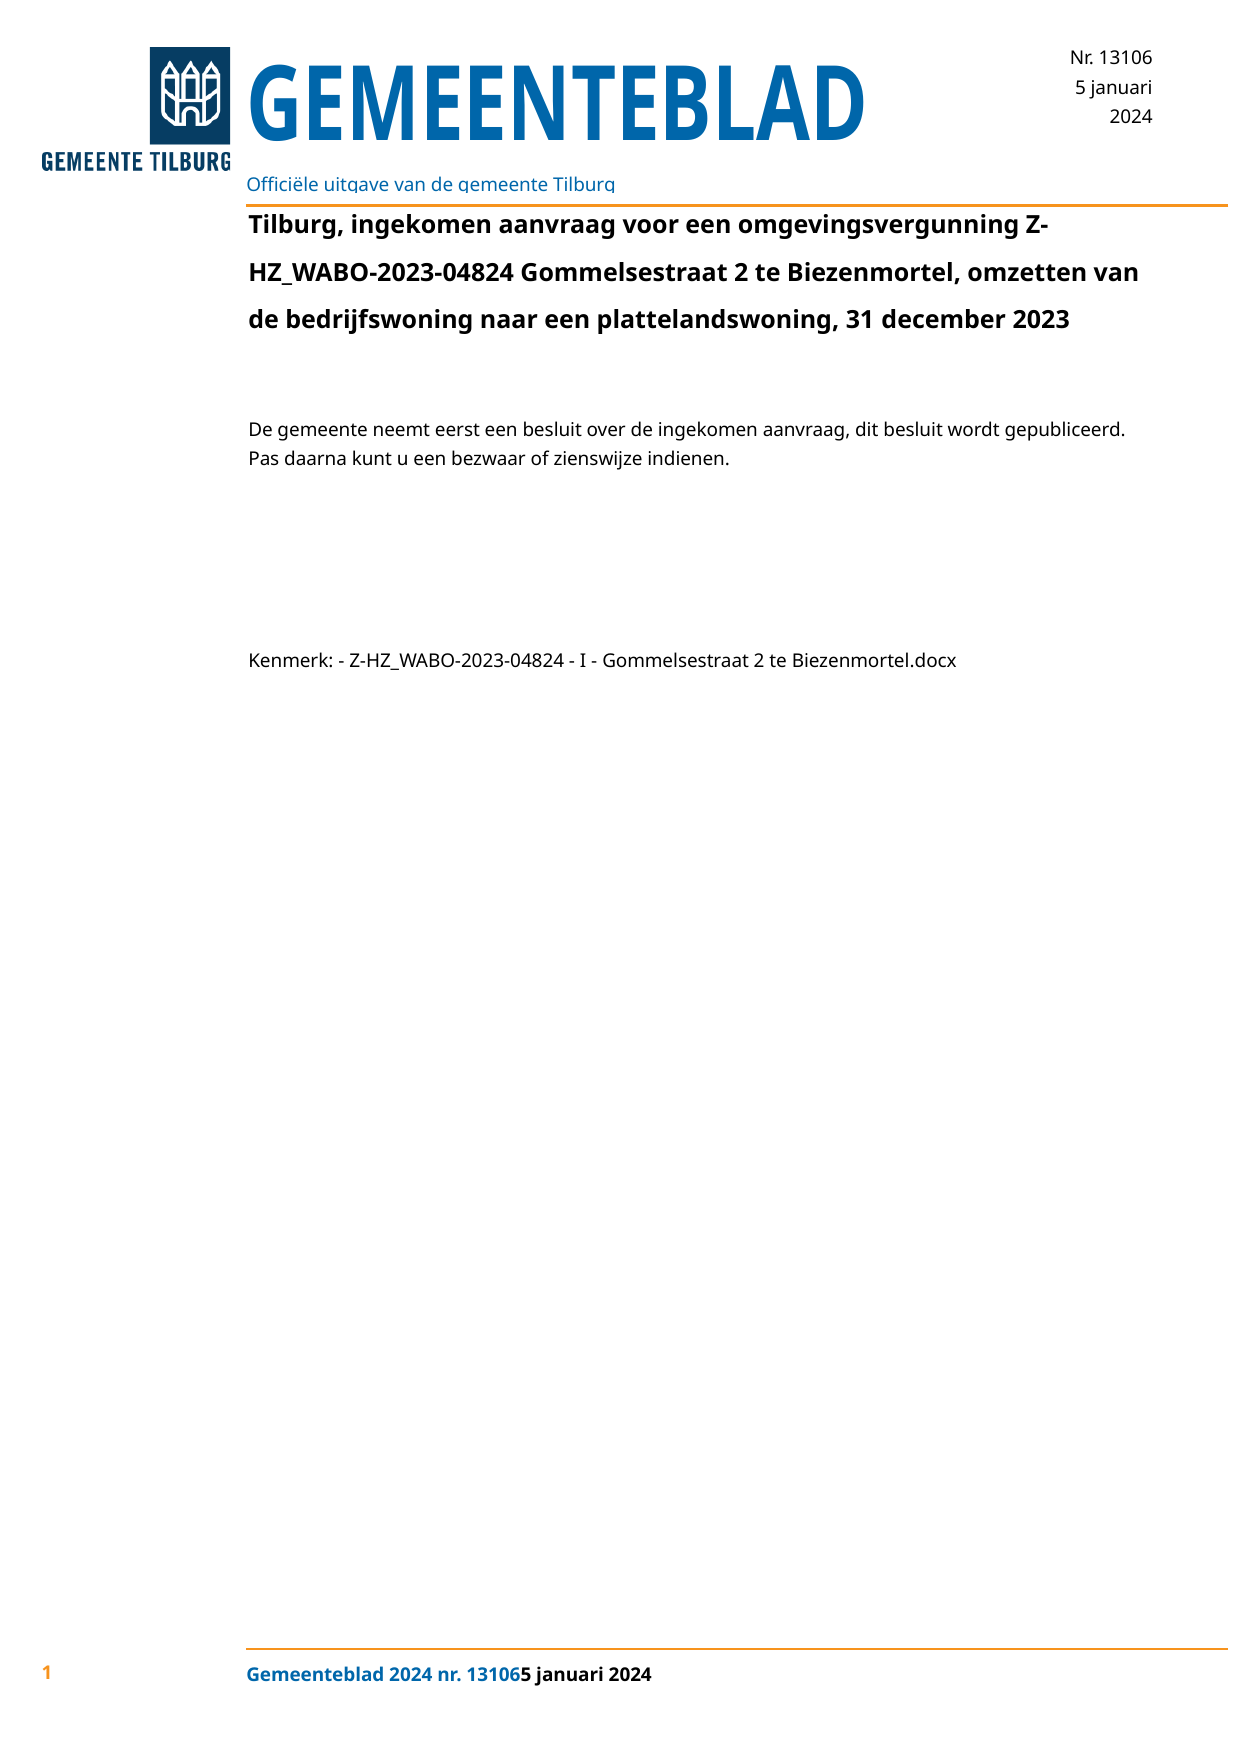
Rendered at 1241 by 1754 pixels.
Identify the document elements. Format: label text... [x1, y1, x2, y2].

text Tilburg, ingekomen aanvraag voor een omgevingsvergunning Z-HZ_WABO-2023-04824 Gommelsestraat 2 te Biezenmortel, omzetten van de bedrijfswoning naar een plattelandswoning, 31 december 2023 [248, 207, 1152, 336]
picture [41, 47, 231, 172]
text Kenmerk: - Z-HZ_WABO-2023-04824 - I - Gommelsestraat 2 te Biezenmortel.docx [248, 647, 1152, 673]
text De gemeente neemt eerst een besluit over de ingekomen aanvraag, dit besluit wordt gepubliceerd. Pas daarna kunt u een bezwaar of zienswijze indienen. [248, 416, 1152, 471]
